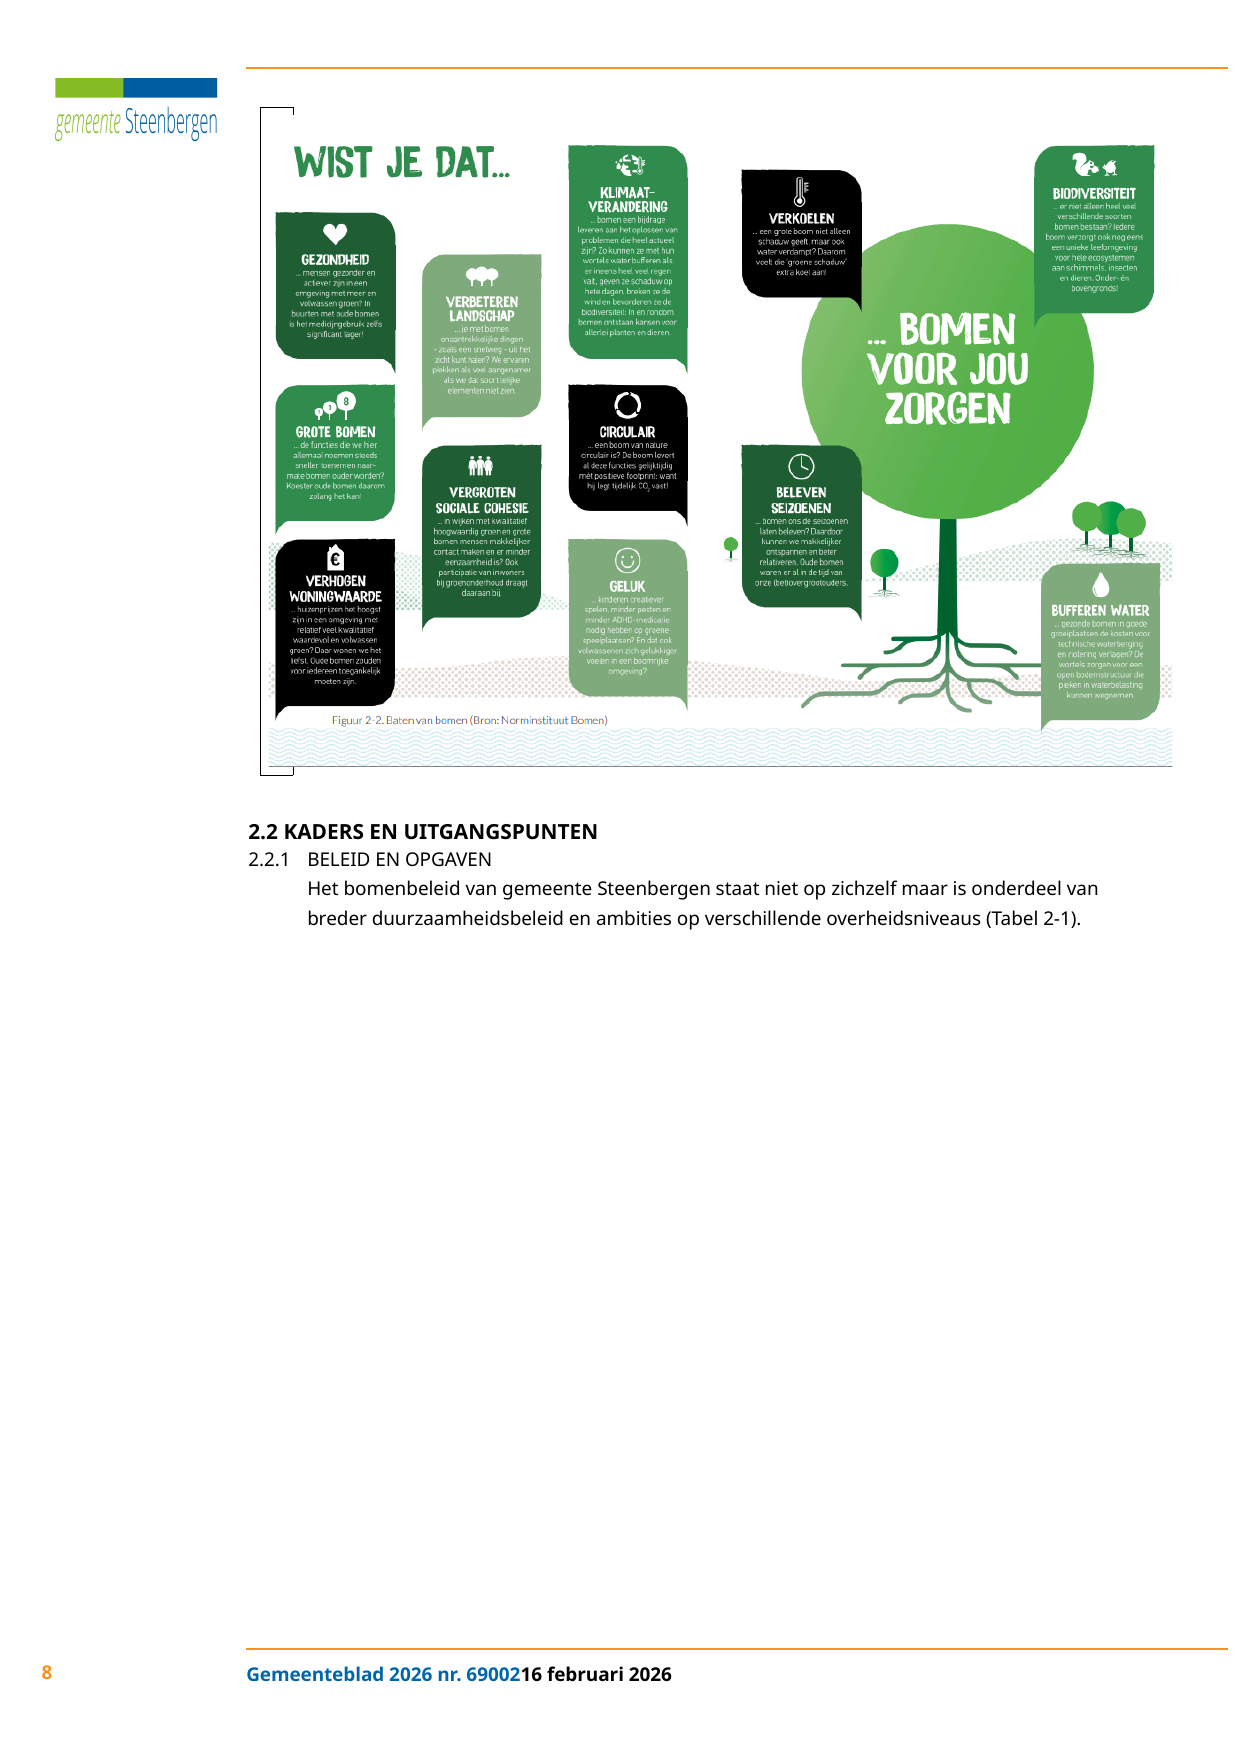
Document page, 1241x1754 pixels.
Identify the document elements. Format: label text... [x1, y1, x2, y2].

picture [41, 47, 231, 172]
list Het bomenbeleid van gemeente Steenbergen staat niet op zichzelf maar is onderdeel van breder duurzaamheidsbeleid en ambities op verschillende overheidsniveaus (Tabel 2-1). [248, 875, 1152, 931]
picture [268, 115, 1173, 767]
list BELEID EN OPGAVEN [248, 846, 1152, 872]
text 2.2 KADERS EN UITGANGSPUNTEN [248, 817, 1152, 846]
